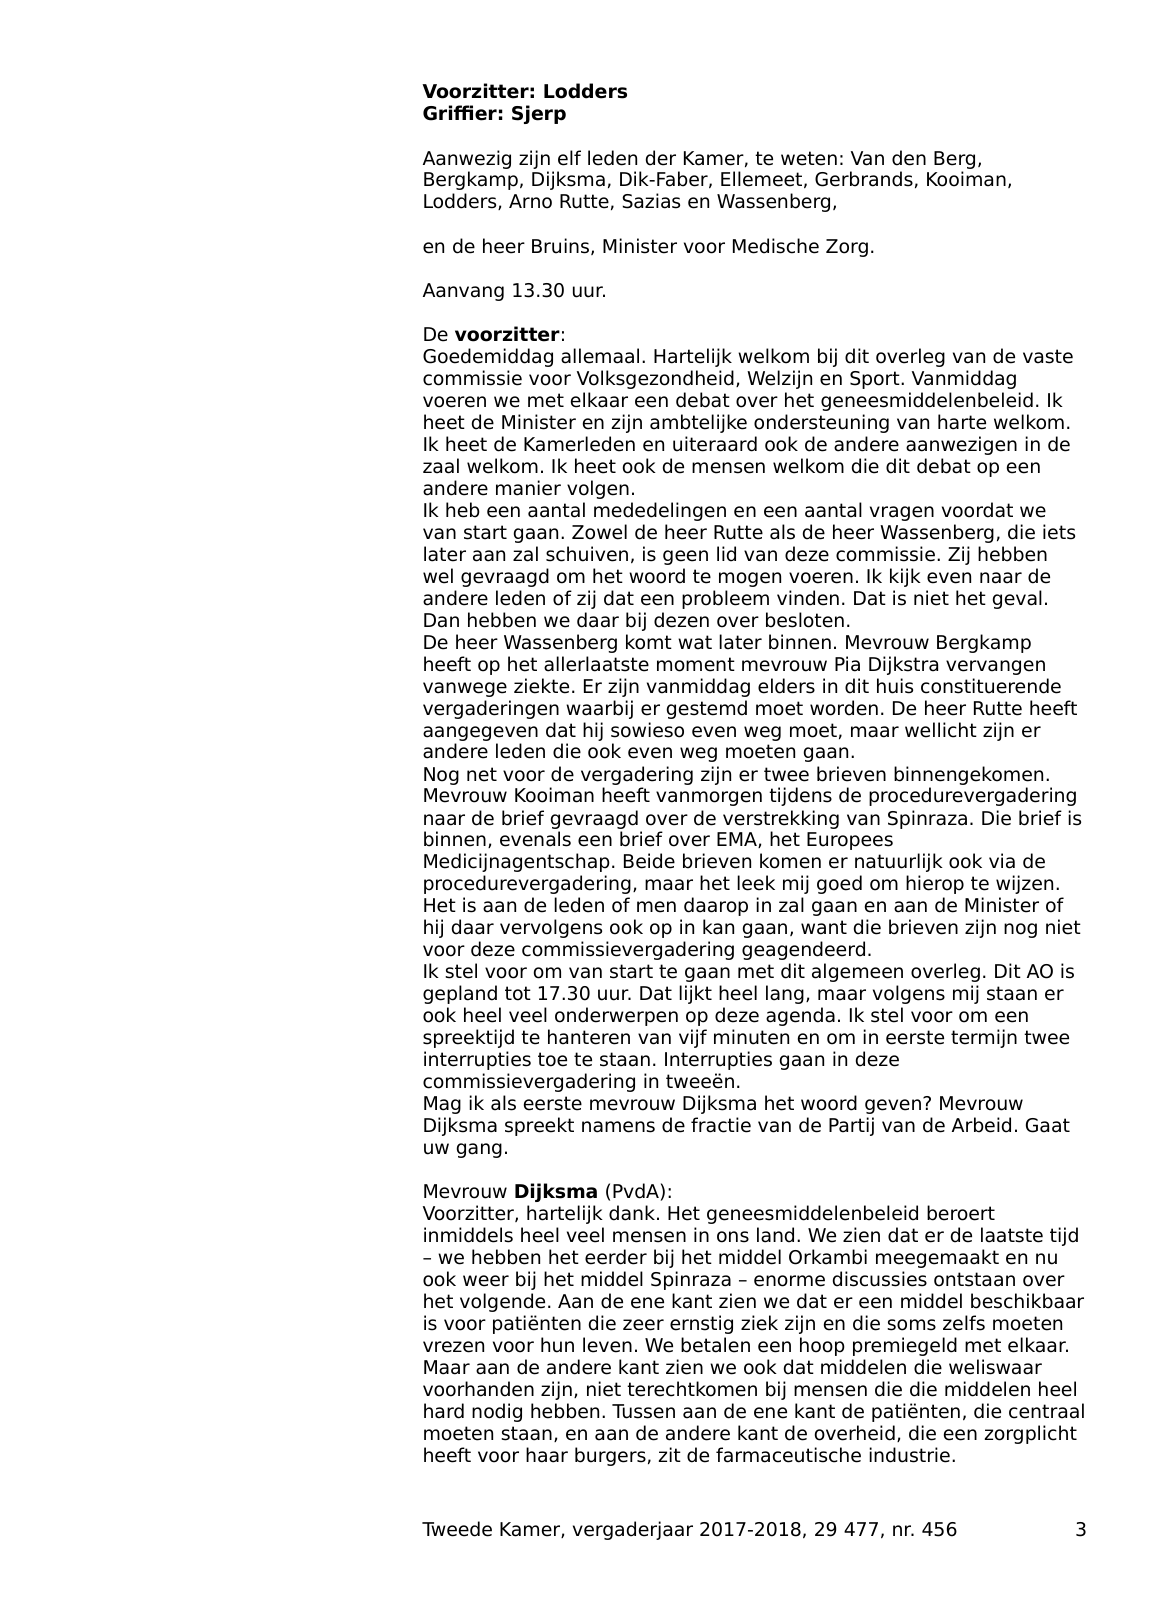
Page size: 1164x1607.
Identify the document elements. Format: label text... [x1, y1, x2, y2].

text Mevrouw Dijksma (PvdA): [422, 1181, 1087, 1203]
text Griffier: Sjerp [422, 103, 1087, 125]
text Voorzitter, hartelijk dank. Het geneesmiddelenbeleid beroert inmiddels heel veel mensen in ons land. We zien dat er de laatste tijd – we hebben het eerder bij het middel Orkambi meegemaakt en nu ook weer bij het middel Spinraza – enorme discussies ontstaan over het volgende. Aan de ene kant zien we dat er een middel beschikbaar is voor patiënten die zeer ernstig ziek zijn en die soms zelfs moeten vrezen voor hun leven. We betalen een hoop premiegeld met elkaar. Maar aan de andere kant zien we ook dat middelen die weliswaar voorhanden zijn, niet terechtkomen bij mensen die die middelen heel hard nodig hebben. Tussen aan de ene kant de patiënten, die centraal moeten staan, en aan de andere kant de overheid, die een zorgplicht heeft voor haar burgers, zit de farmaceutische industrie. [422, 1203, 1087, 1467]
text Voorzitter: Lodders [422, 81, 1087, 103]
text Aanvang 13.30 uur. [422, 280, 1087, 302]
text Ik stel voor om van start te gaan met dit algemeen overleg. Dit AO is gepland tot 17.30 uur. Dat lijkt heel lang, maar volgens mij staan er ook heel veel onderwerpen op deze agenda. Ik stel voor om een spreektijd te hanteren van vijf minuten en om in eerste termijn twee interrupties toe te staan. Interrupties gaan in deze commissievergadering in tweeën. [422, 961, 1087, 1093]
text Goedemiddag allemaal. Hartelijk welkom bij dit overleg van de vaste commissie voor Volksgezondheid, Welzijn en Sport. Vanmiddag voeren we met elkaar een debat over het geneesmiddelenbeleid. Ik heet de Minister en zijn ambtelijke ondersteuning van harte welkom. Ik heet de Kamerleden en uiteraard ook de andere aanwezigen in de zaal welkom. Ik heet ook de mensen welkom die dit debat op een andere manier volgen. [422, 346, 1087, 500]
text Nog net voor de vergadering zijn er twee brieven binnengekomen. Mevrouw Kooiman heeft vanmorgen tijdens de procedurevergadering naar de brief gevraagd over de verstrekking van Spinraza. Die brief is binnen, evenals een brief over EMA, het Europees Medicijnagentschap. Beide brieven komen er natuurlijk ook via de procedurevergadering, maar het leek mij goed om hierop te wijzen. Het is aan de leden of men daarop in zal gaan en aan de Minister of hij daar vervolgens ook op in kan gaan, want die brieven zijn nog niet voor deze commissievergadering geagendeerd. [422, 763, 1087, 961]
text De voorzitter: [422, 324, 1087, 346]
text Ik heb een aantal mededelingen en een aantal vragen voordat we van start gaan. Zowel de heer Rutte als de heer Wassenberg, die iets later aan zal schuiven, is geen lid van deze commissie. Zij hebben wel gevraagd om het woord te mogen voeren. Ik kijk even naar de andere leden of zij dat een probleem vinden. Dat is niet het geval. Dan hebben we daar bij dezen over besloten. [422, 500, 1087, 632]
text en de heer Bruins, Minister voor Medische Zorg. [422, 236, 1087, 257]
text Aanwezig zijn elf leden der Kamer, te weten: Van den Berg, Bergkamp, Dijksma, Dik-Faber, Ellemeet, Gerbrands, Kooiman, Lodders, Arno Rutte, Sazias en Wassenberg, [422, 147, 1087, 213]
text Mag ik als eerste mevrouw Dijksma het woord geven? Mevrouw Dijksma spreekt namens de fractie van de Partij van de Arbeid. Gaat uw gang. [422, 1093, 1087, 1159]
text De heer Wassenberg komt wat later binnen. Mevrouw Bergkamp heeft op het allerlaatste moment mevrouw Pia Dijkstra vervangen vanwege ziekte. Er zijn vanmiddag elders in dit huis constituerende vergaderingen waarbij er gestemd moet worden. De heer Rutte heeft aangegeven dat hij sowieso even weg moet, maar wellicht zijn er andere leden die ook even weg moeten gaan. [422, 632, 1087, 763]
